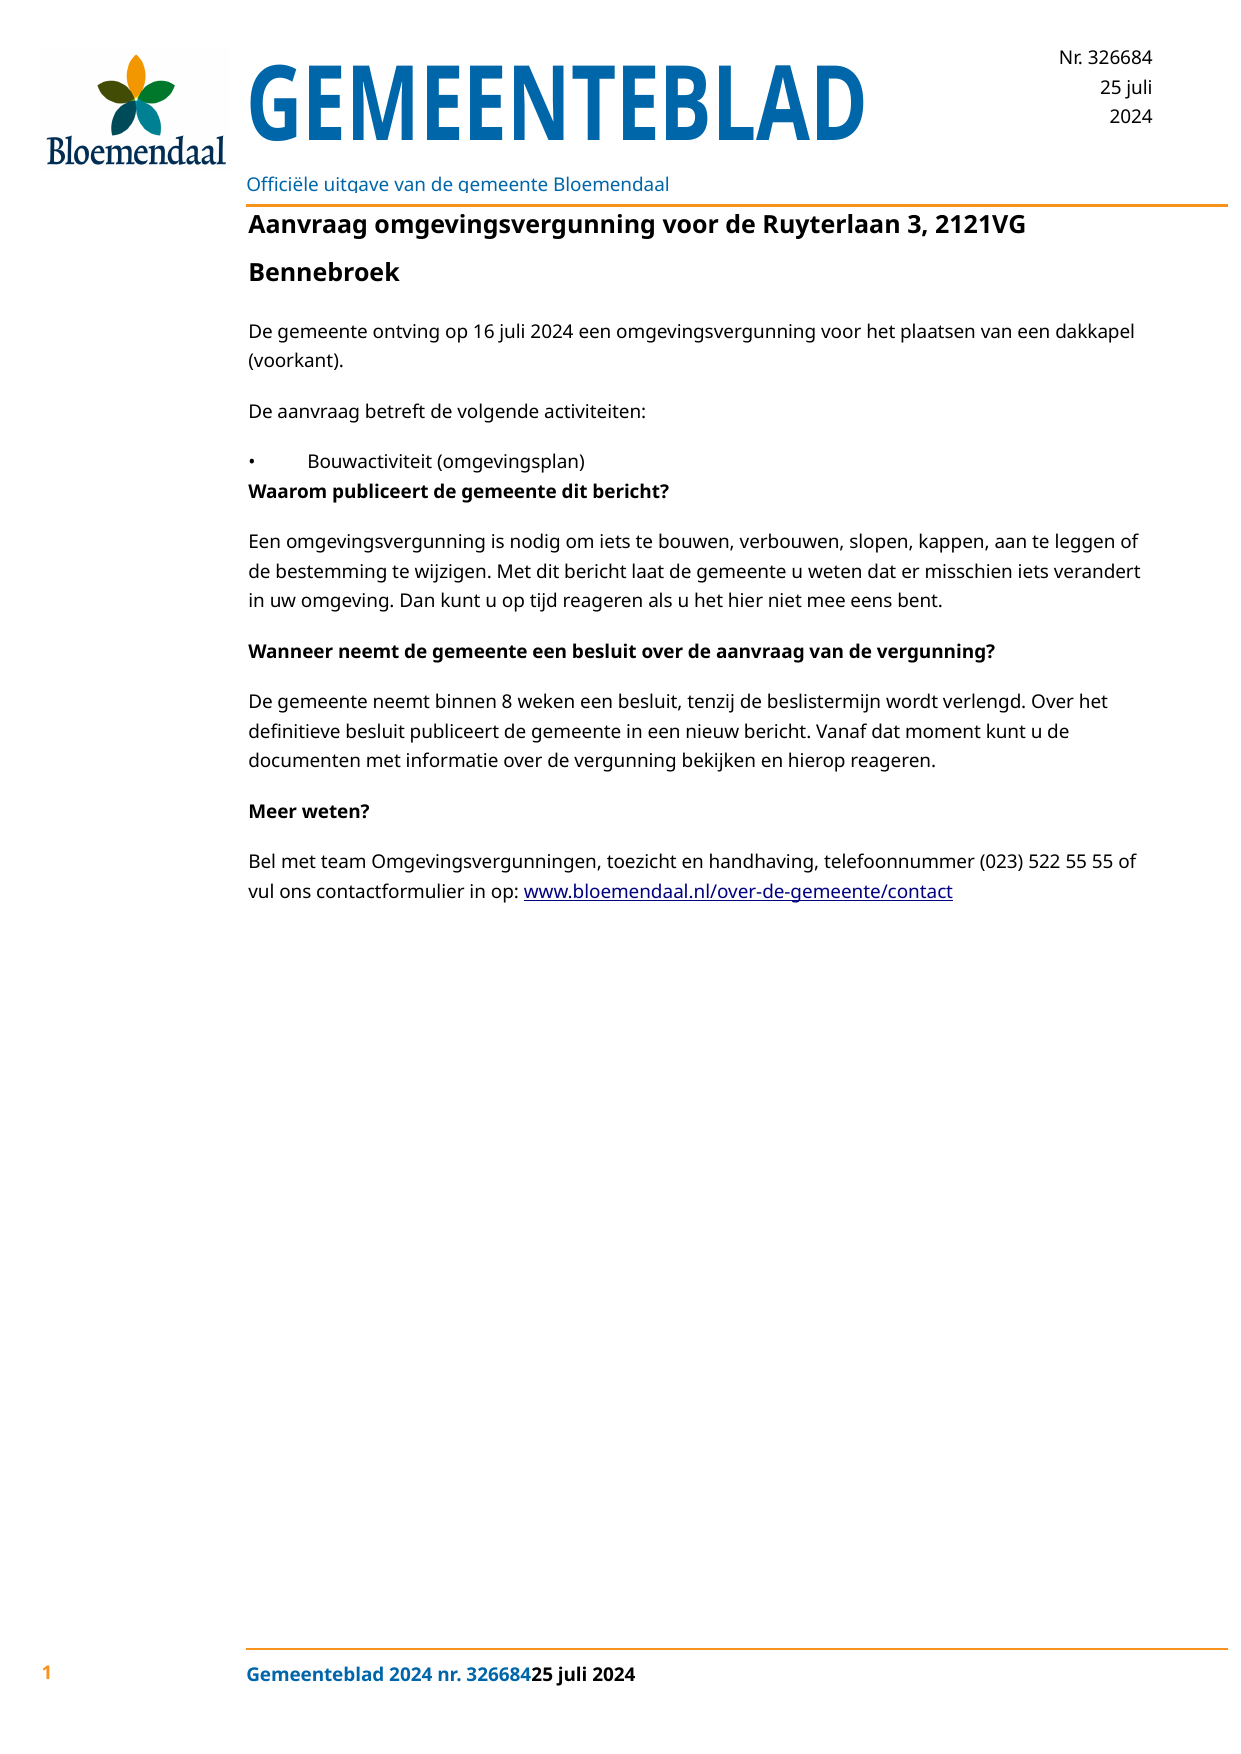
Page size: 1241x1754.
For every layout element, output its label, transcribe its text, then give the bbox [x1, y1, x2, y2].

text Wanneer neemt de gemeente een besluit over de aanvraag van de vergunning? [248, 638, 1152, 664]
text De gemeente neemt binnen 8 weken een besluit, tenzij de beslistermijn wordt verlengd. Over het definitieve besluit publiceert de gemeente in een nieuw bericht. Vanaf dat moment kunt u de documenten met informatie over de vergunning bekijken en hierop reageren. [248, 688, 1152, 773]
text Meer weten? [248, 798, 1152, 824]
text Bel met team Omgevingsvergunningen, toezicht en handhaving, telefoonnummer (023) 522 55 55 of vul ons contactformulier in op: www.bloemendaal.nl/over-de-gemeente/contact [248, 848, 1152, 904]
picture [41, 47, 231, 172]
text De aanvraag betreft de volgende activiteiten: [248, 398, 1152, 424]
text Aanvraag omgevingsvergunning voor de Ruyterlaan 3, 2121VG Bennebroek [248, 207, 1152, 288]
text Waarom publiceert de gemeente dit bericht? [248, 478, 1152, 504]
text De gemeente ontving op 16 juli 2024 een omgevingsvergunning voor het plaatsen van een dakkapel (voorkant). [248, 318, 1152, 373]
list Bouwactiviteit (omgevingsplan) [248, 448, 1152, 474]
text Een omgevingsvergunning is nodig om iets te bouwen, verbouwen, slopen, kappen, aan te leggen of de bestemming te wijzigen. Met dit bericht laat de gemeente u weten dat er misschien iets verandert in uw omgeving. Dan kunt u op tijd reageren als u het hier niet mee eens bent. [248, 528, 1152, 613]
